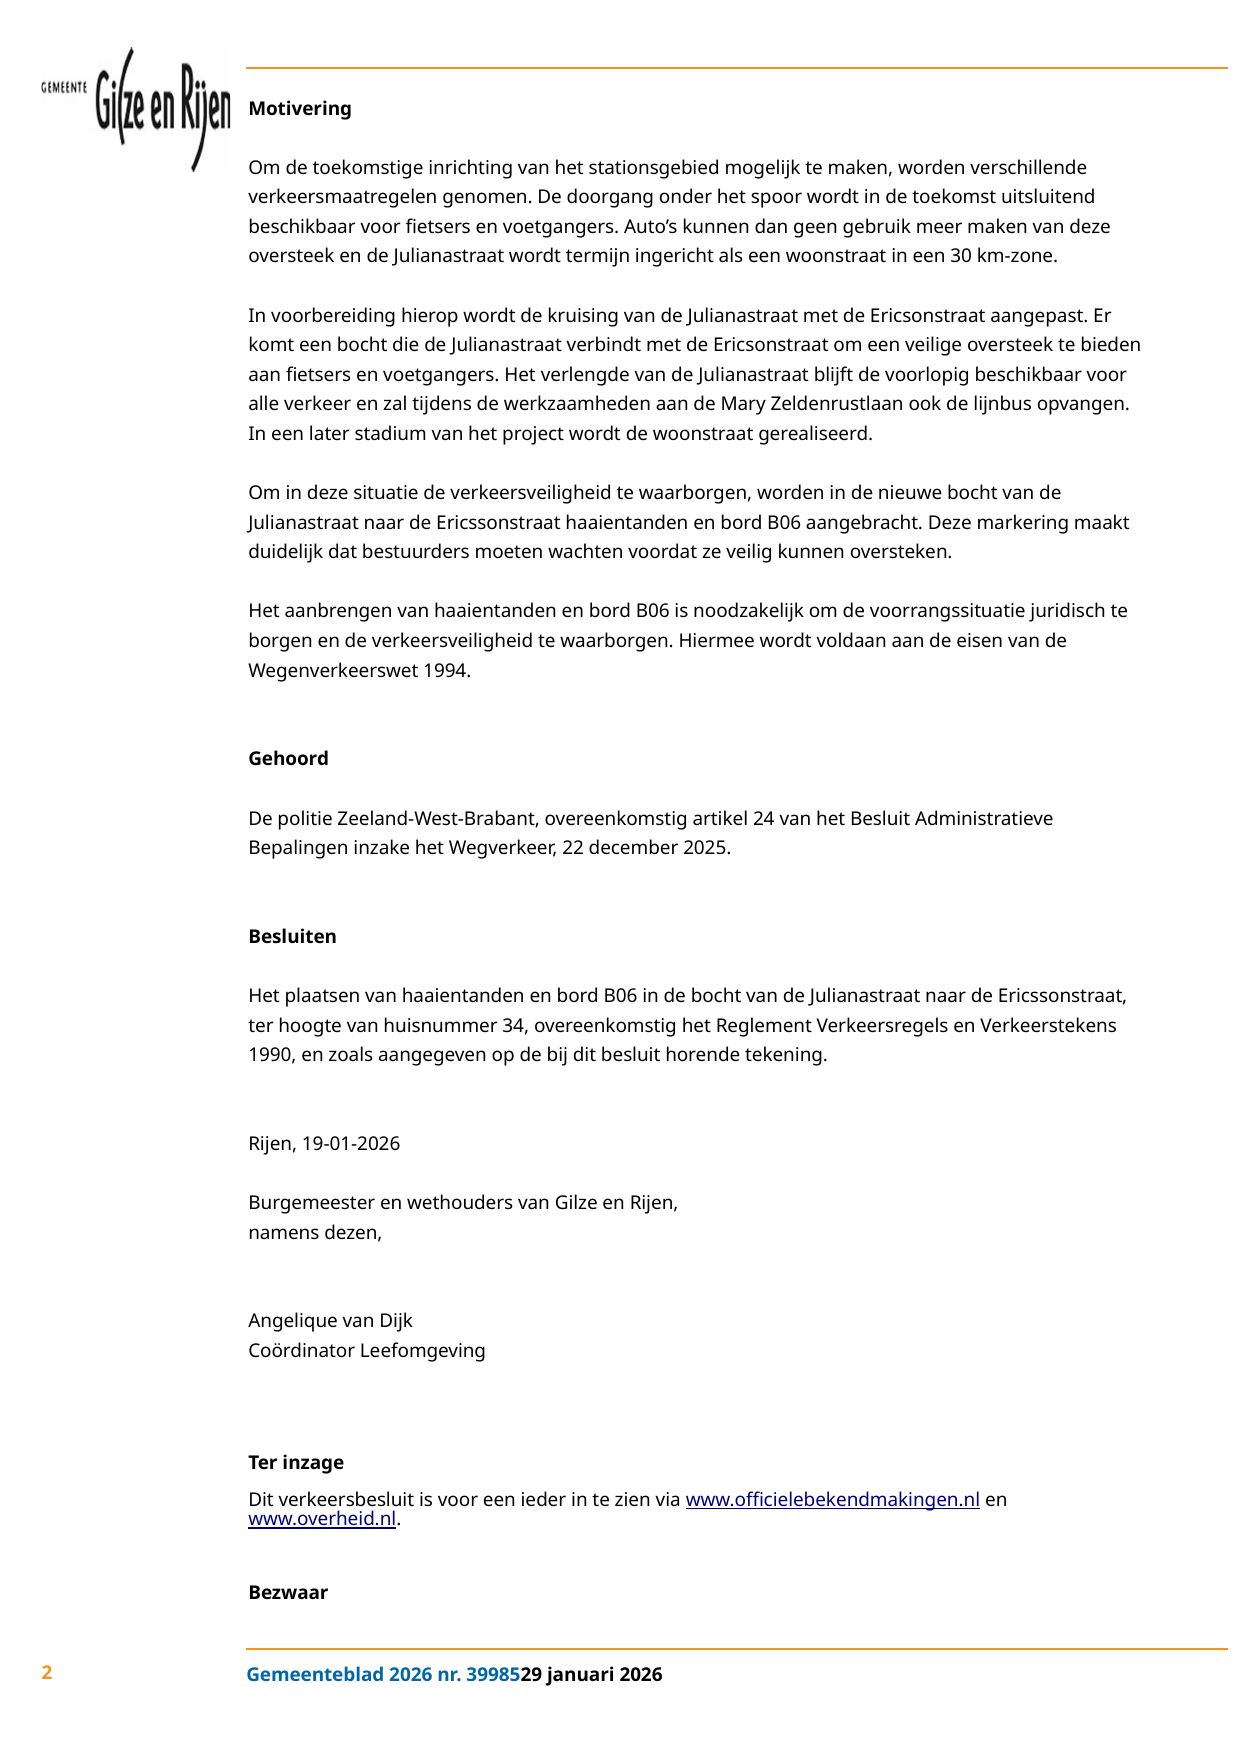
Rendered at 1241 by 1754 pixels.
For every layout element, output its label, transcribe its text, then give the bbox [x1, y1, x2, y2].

text namens dezen, [248, 1219, 1152, 1245]
text Het aanbrengen van haaientanden en bord B06 is noodzakelijk om de voorrangssituatie juridisch te borgen en de verkeersveiligheid te waarborgen. Hiermee wordt voldaan aan de eisen van de Wegenverkeerswet 1994. [248, 598, 1152, 683]
text Motivering [248, 95, 1152, 121]
text De politie Zeeland-West-Brabant, overeenkomstig artikel 24 van het Besluit Administratieve Bepalingen inzake het Wegverkeer, 22 december 2025. [248, 805, 1152, 860]
text Angelique van Dijk [248, 1308, 1152, 1333]
text Besluiten [248, 923, 1152, 949]
text Dit verkeersbesluit is voor een ieder in te zien via www.officielebekendmakingen.nl en www.overheid.nl. [248, 1491, 1152, 1529]
text In voorbereiding hierop wordt de kruising van de Julianastraat met de Ericsonstraat aangepast. Er komt een bocht die de Julianastraat verbindt met de Ericsonstraat om een veilige oversteek te bieden aan fietsers en voetgangers. Het verlengde van de Julianastraat blijft de voorlopig beschikbaar voor alle verkeer en zal tijdens de werkzaamheden aan de Mary Zeldenrustlaan ook de lijnbus opvangen. In een later stadium van het project wordt de woonstraat gerealiseerd. [248, 302, 1152, 446]
text Het plaatsen van haaientanden en bord B06 in de bocht van de Julianastraat naar de Ericssonstraat, ter hoogte van huisnummer 34, overeenkomstig het Reglement Verkeersregels en Verkeerstekens 1990, en zoals aangegeven op de bij dit besluit horende tekening. [248, 982, 1152, 1067]
text Ter inzage [248, 1454, 1152, 1473]
text Bezwaar [248, 1584, 1152, 1603]
text Burgemeester en wethouders van Gilze en Rijen, [248, 1189, 1152, 1215]
text Om in deze situatie de verkeersveiligheid te waarborgen, worden in de nieuwe bocht van de Julianastraat naar de Ericssonstraat haaientanden en bord B06 aangebracht. Deze markering maakt duidelijk dat bestuurders moeten wachten voordat ze veilig kunnen oversteken. [248, 479, 1152, 564]
text Rijen, 19-01-2026 [248, 1130, 1152, 1156]
text Om de toekomstige inrichting van het stationsgebied mogelijk te maken, worden verschillende verkeersmaatregelen genomen. De doorgang onder het spoor wordt in de toekomst uitsluitend beschikbaar voor fietsers en voetgangers. Auto’s kunnen dan geen gebruik meer maken van deze oversteek en de Julianastraat wordt termijn ingericht als een woonstraat in een 30 km-zone. [248, 154, 1152, 268]
text Coördinator Leefomgeving [248, 1337, 1152, 1363]
text Gehoord [248, 746, 1152, 771]
picture [41, 47, 231, 172]
